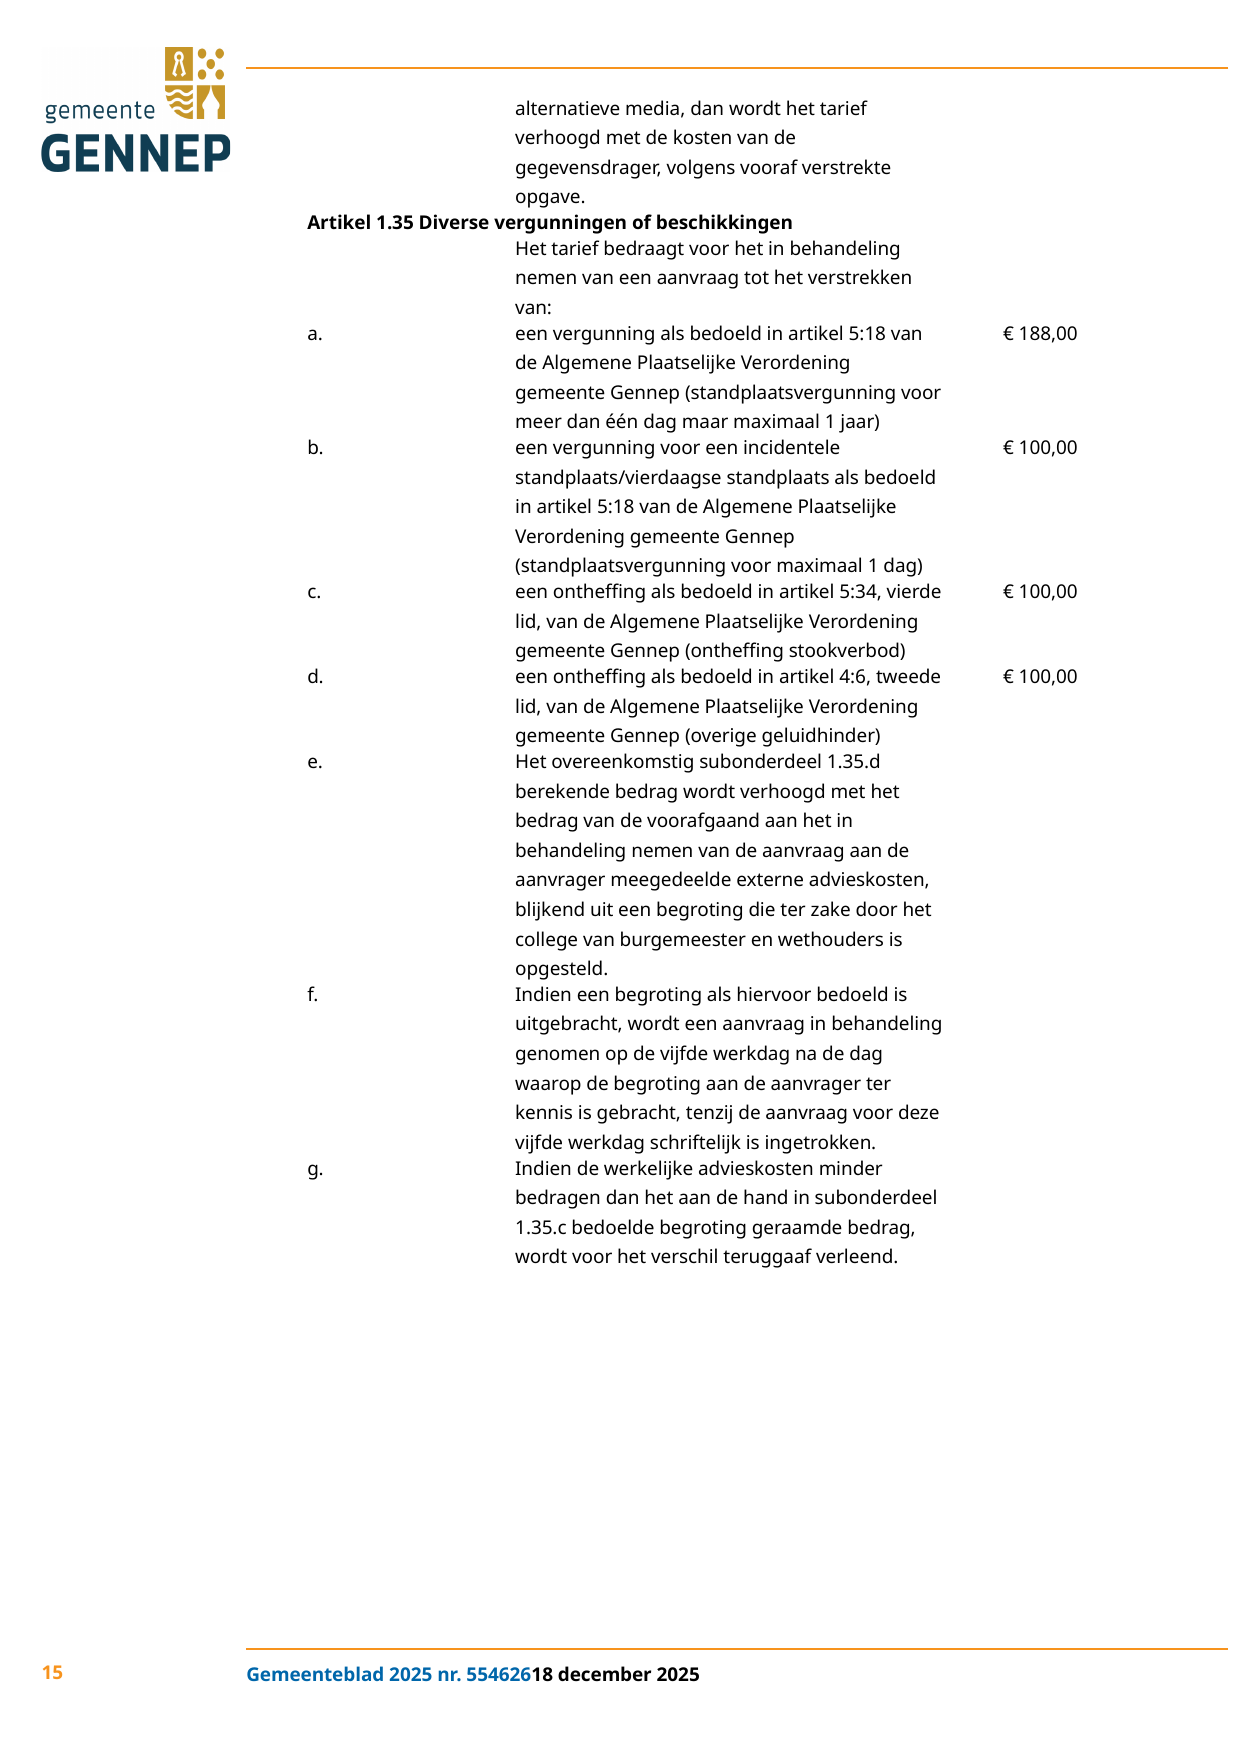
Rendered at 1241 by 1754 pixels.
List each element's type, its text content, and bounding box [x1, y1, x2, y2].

table_cell [944, 95, 1152, 209]
table_cell [944, 981, 1152, 1155]
table_cell een ontheffing als bedoeld in artikel 5:34, vierde lid, van de Algemene Plaatselijke Verordening gemeente Gennep (ontheffing stookverbod) [456, 579, 944, 663]
table_cell € 100,00 [944, 434, 1152, 578]
table_cell Het tarief bedraagt voor het in behandeling nemen van een aanvraag tot het verstrekken van: [456, 235, 944, 320]
table_cell g. [248, 1155, 456, 1269]
table_cell [944, 1155, 1152, 1269]
table_cell € 188,00 [944, 320, 1152, 434]
table_cell € 100,00 [944, 579, 1152, 663]
table_cell Artikel 1.35 Diverse vergunningen of beschikkingen [248, 209, 1152, 235]
table_cell [248, 235, 456, 320]
table_cell Indien een begroting als hiervoor bedoeld is uitgebracht, wordt een aanvraag in behandeling genomen op de vijfde werkdag na de dag waarop de begroting aan de aanvrager ter kennis is gebracht, tenzij de aanvraag voor deze vijfde werkdag schriftelijk is ingetrokken. [456, 981, 944, 1155]
table_cell een ontheffing als bedoeld in artikel 4:6, tweede lid, van de Algemene Plaatselijke Verordening gemeente Gennep (overige geluidhinder) [456, 663, 944, 748]
table_cell a. [248, 320, 456, 434]
table_cell c. [248, 579, 456, 663]
table_cell alternatieve media, dan wordt het tarief verhoogd met de kosten van de gegevensdrager, volgens vooraf verstrekte opgave. [456, 95, 944, 209]
table_cell [248, 95, 456, 209]
table_cell e. [248, 748, 456, 981]
table_cell € 100,00 [944, 663, 1152, 748]
table_cell Indien de werkelijke advieskosten minder bedragen dan het aan de hand in subonderdeel 1.35.c bedoelde begroting geraamde bedrag, wordt voor het verschil teruggaaf verleend. [456, 1155, 944, 1269]
table_cell d. [248, 663, 456, 748]
table_cell een vergunning als bedoeld in artikel 5:18 van de Algemene Plaatselijke Verordening gemeente Gennep (standplaatsvergunning voor meer dan één dag maar maximaal 1 jaar) [456, 320, 944, 434]
table_cell een vergunning voor een incidentele standplaats/vierdaagse standplaats als bedoeld in artikel 5:18 van de Algemene Plaatselijke Verordening gemeente Gennep (standplaatsvergunning voor maximaal 1 dag) [456, 434, 944, 578]
table_cell Het overeenkomstig subonderdeel 1.35.d berekende bedrag wordt verhoogd met het bedrag van de voorafgaand aan het in behandeling nemen van de aanvraag aan de aanvrager meegedeelde externe advieskosten, blijkend uit een begroting die ter zake door het college van burgemeester en wethouders is opgesteld. [456, 748, 944, 981]
table_cell b. [248, 434, 456, 578]
picture [41, 47, 231, 172]
table_cell [944, 748, 1152, 981]
table_cell [944, 235, 1152, 320]
table_cell f. [248, 981, 456, 1155]
